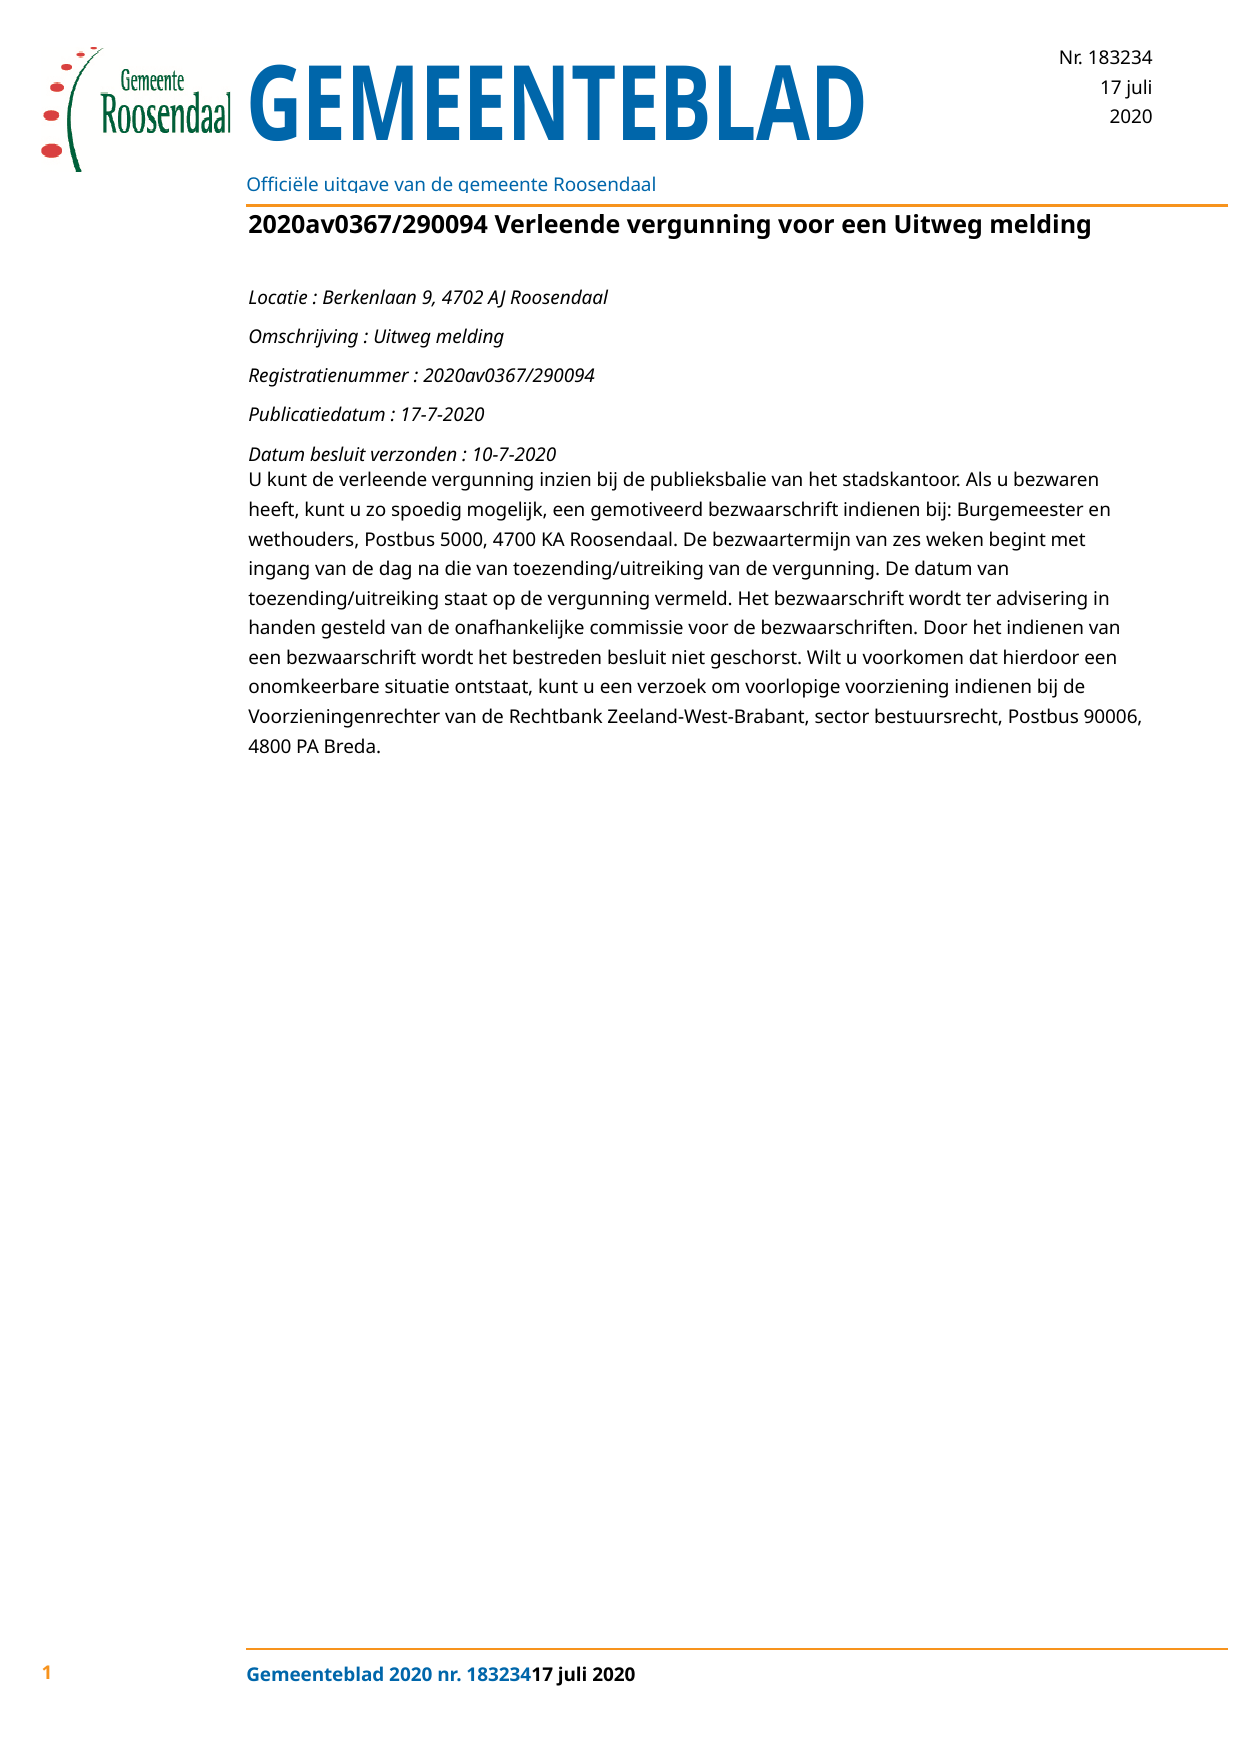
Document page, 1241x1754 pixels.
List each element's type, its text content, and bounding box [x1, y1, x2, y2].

text Registratienummer : 2020av0367/290094 [248, 362, 1152, 388]
picture [41, 47, 231, 172]
text Publicatiedatum : 17-7-2020 [248, 402, 1152, 427]
text Omschrijving : Uitweg melding [248, 323, 1152, 349]
text 2020av0367/290094 Verleende vergunning voor een Uitweg melding [248, 207, 1152, 241]
text U kunt de verleende vergunning inzien bij de publieksbalie van het stadskantoor. Als u bezwaren heeft, kunt u zo spoedig mogelijk, een gemotiveerd bezwaarschrift indienen bij: Burgemeester en wethouders, Postbus 5000, 4700 KA Roosendaal. De bezwaartermijn van zes weken begint met ingang van de dag na die van toezending/uitreiking van de vergunning. De datum van toezending/uitreiking staat op de vergunning vermeld. Het bezwaarschrift wordt ter advisering in handen gesteld van de onafhankelijke commissie voor de bezwaarschriften. Door het indienen van een bezwaarschrift wordt het bestreden besluit niet geschorst. Wilt u voorkomen dat hierdoor een onomkeerbare situatie ontstaat, kunt u een verzoek om voorlopige voorziening indienen bij de Voorzieningenrechter van de Rechtbank Zeeland-West-Brabant, sector bestuursrecht, Postbus 90006, 4800 PA Breda. [248, 467, 1152, 759]
text Locatie : Berkenlaan 9, 4702 AJ Roosendaal [248, 284, 1152, 309]
text Datum besluit verzonden : 10-7-2020 [248, 441, 1152, 467]
